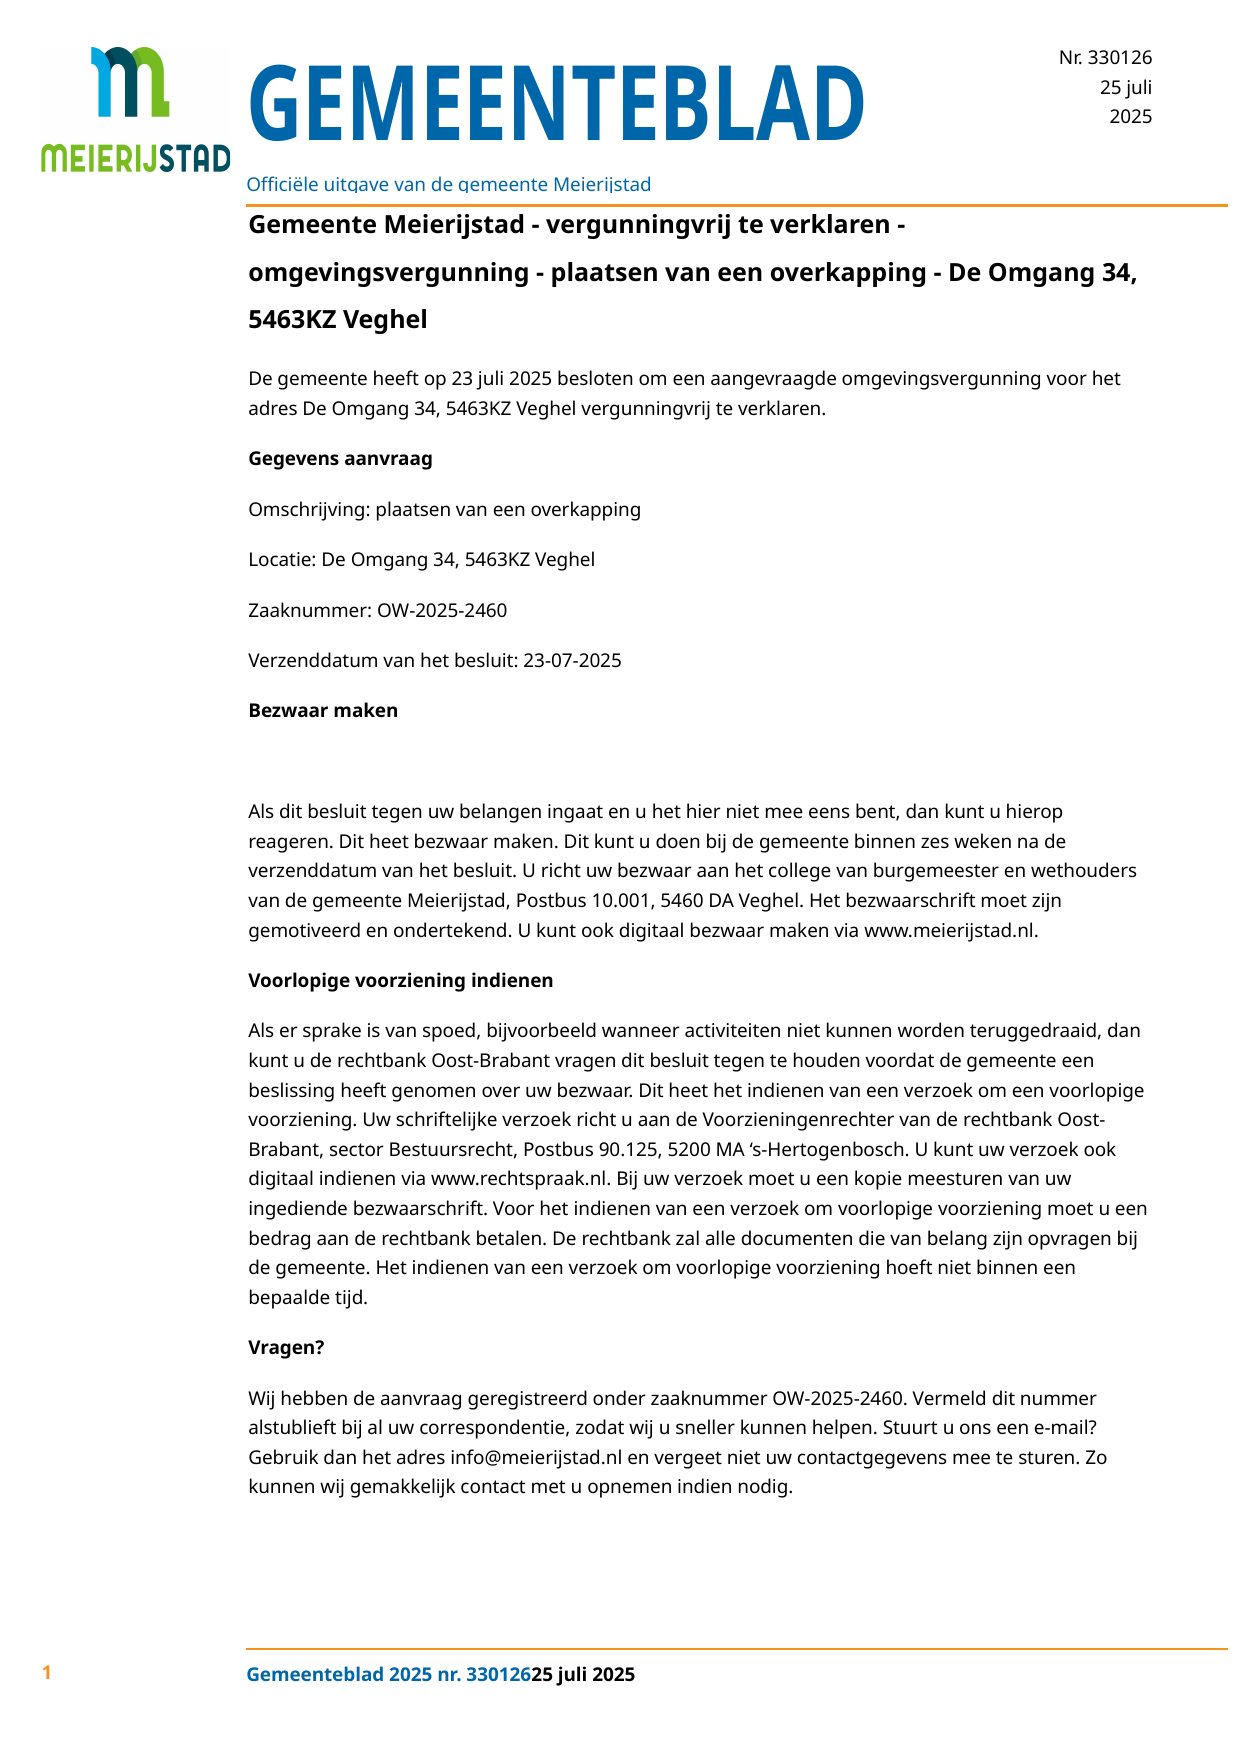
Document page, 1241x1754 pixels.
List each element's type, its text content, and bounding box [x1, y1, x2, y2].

text Wij hebben de aanvraag geregistreerd onder zaaknummer OW-2025-2460. Vermeld dit nummer alstublieft bij al uw correspondentie, zodat wij u sneller kunnen helpen. Stuurt u ons een e-mail? Gebruik dan het adres info@meierijstad.nl en vergeet niet uw contactgegevens mee te sturen. Zo kunnen wij gemakkelijk contact met u opnemen indien nodig. [248, 1385, 1152, 1499]
text Als er sprake is van spoed, bijvoorbeeld wanneer activiteiten niet kunnen worden teruggedraaid, dan kunt u de rechtbank Oost-Brabant vragen dit besluit tegen te houden voordat de gemeente een beslissing heeft genomen over uw bezwaar. Dit heet het indienen van een verzoek om een voorlopige voorziening. Uw schriftelijke verzoek richt u aan de Voorzieningenrechter van de rechtbank Oost-Brabant, sector Bestuursrecht, Postbus 90.125, 5200 MA ‘s-Hertogenbosch. U kunt uw verzoek ook digitaal indienen via www.rechtspraak.nl. Bij uw verzoek moet u een kopie meesturen van uw ingediende bezwaarschrift. Voor het indienen van een verzoek om voorlopige voorziening moet u een bedrag aan de rechtbank betalen. De rechtbank zal alle documenten die van belang zijn opvragen bij de gemeente. Het indienen van een verzoek om voorlopige voorziening hoeft niet binnen een bepaalde tijd. [248, 1018, 1152, 1309]
text Gemeente Meierijstad - vergunningvrij te verklaren - omgevingsvergunning - plaatsen van een overkapping - De Omgang 34, 5463KZ Veghel [248, 207, 1152, 336]
picture [41, 47, 231, 172]
text Als dit besluit tegen uw belangen ingaat en u het hier niet mee eens bent, dan kunt u hierop reageren. Dit heet bezwaar maken. Dit kunt u doen bij de gemeente binnen zes weken na de verzenddatum van het besluit. U richt uw bezwaar aan het college van burgemeester en wethouders van de gemeente Meierijstad, Postbus 10.001, 5460 DA Veghel. Het bezwaarschrift moet zijn gemotiveerd en ondertekend. U kunt ook digitaal bezwaar maken via www.meierijstad.nl. [248, 798, 1152, 942]
text Omschrijving: plaatsen van een overkapping [248, 496, 1152, 522]
text De gemeente heeft op 23 juli 2025 besloten om een aangevraagde omgevingsvergunning voor het adres De Omgang 34, 5463KZ Veghel vergunningvrij te verklaren. [248, 366, 1152, 421]
text Vragen? [248, 1334, 1152, 1360]
text Verzenddatum van het besluit: 23-07-2025 [248, 647, 1152, 673]
text Bezwaar maken [248, 698, 1152, 723]
text Zaaknummer: OW-2025-2460 [248, 597, 1152, 622]
text Gegevens aanvraag [248, 446, 1152, 471]
text Voorlopige voorziening indienen [248, 967, 1152, 993]
text Locatie: De Omgang 34, 5463KZ Veghel [248, 546, 1152, 572]
